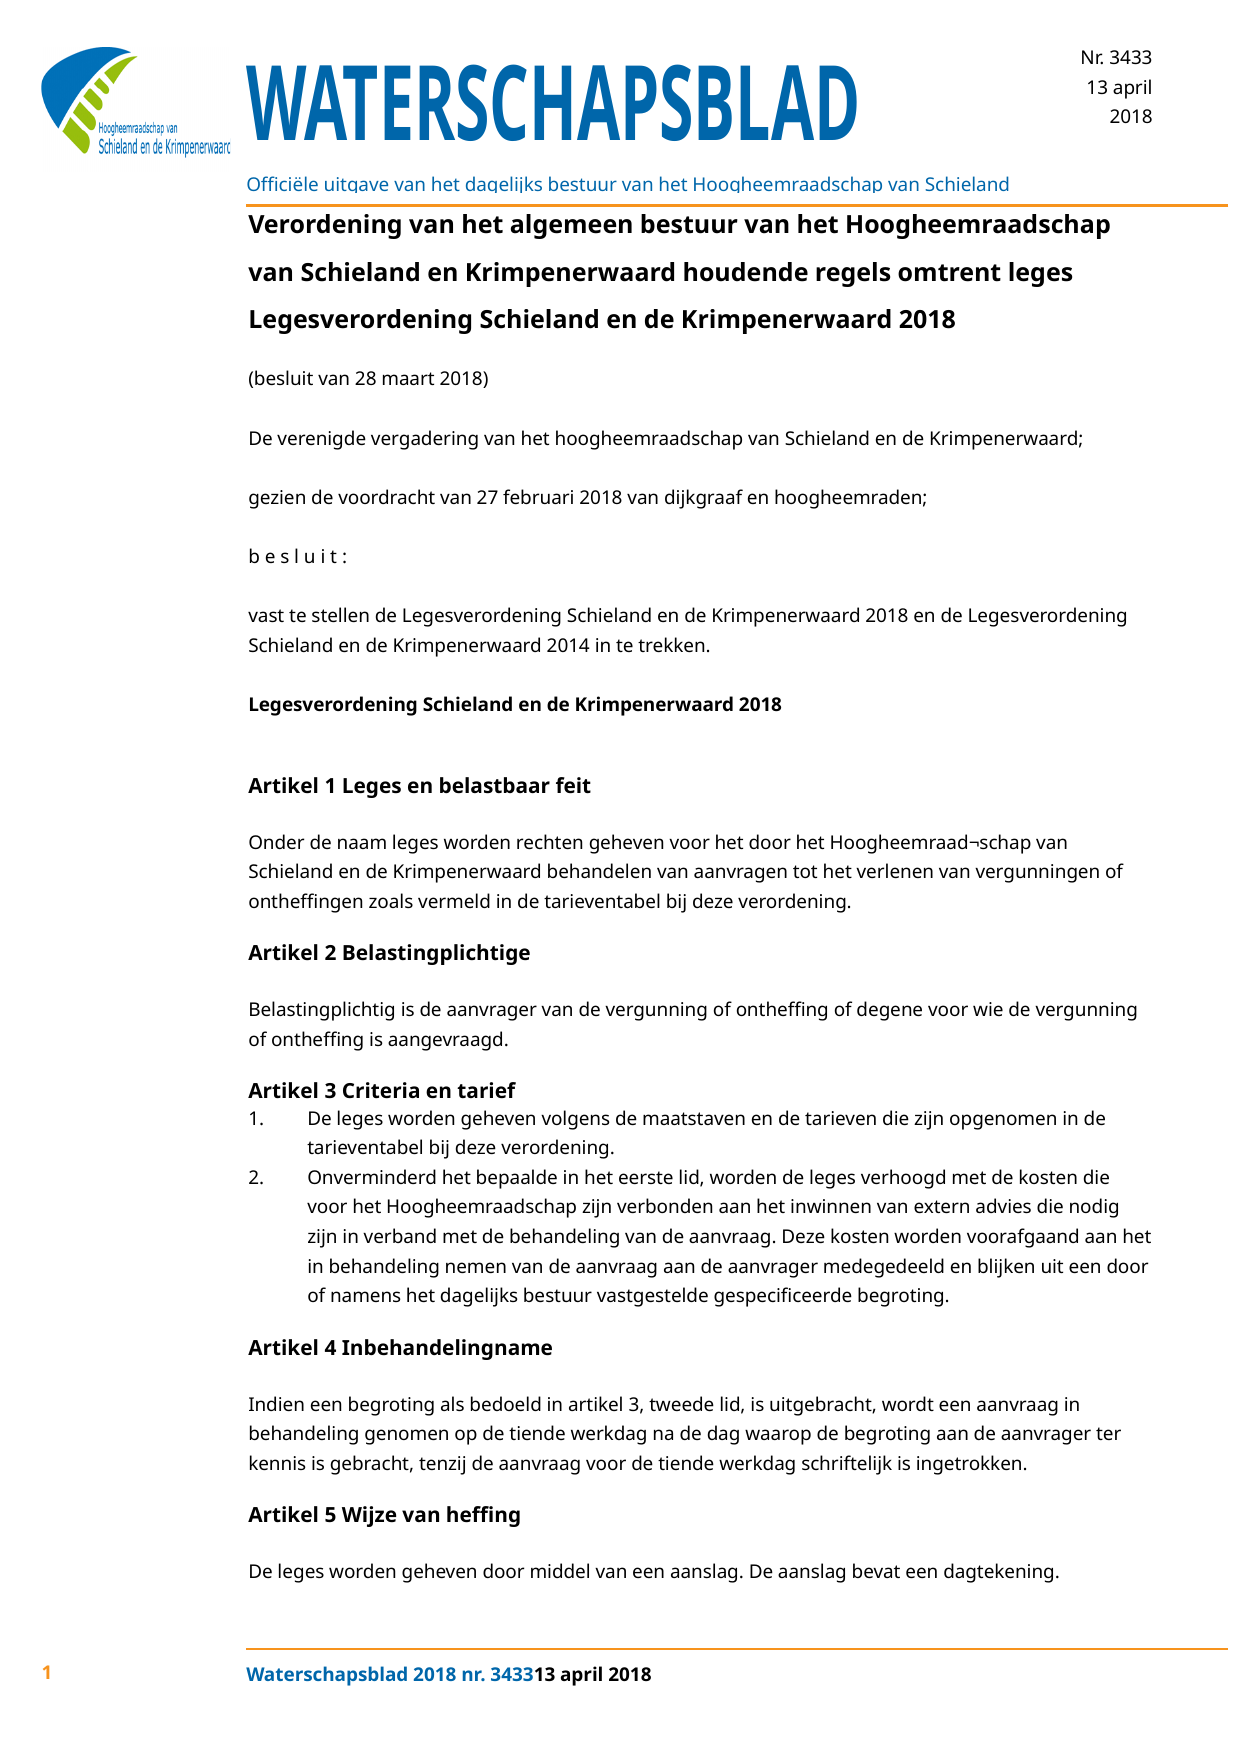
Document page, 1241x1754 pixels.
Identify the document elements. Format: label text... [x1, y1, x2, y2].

text Artikel 5 Wijze van heffing [248, 1501, 1152, 1529]
text b e s l u i t : [248, 543, 1152, 569]
text gezien de voordracht van 27 februari 2018 van dijkgraaf en hoogheemraden; [248, 484, 1152, 509]
text Legesverordening Schieland en de Krimpenerwaard 2018 [248, 691, 1152, 717]
text Indien een begroting als bedoeld in artikel 3, tweede lid, is uitgebracht, wordt een aanvraag in behandeling genomen op de tiende werkdag na de dag waarop de begroting aan de aanvrager ter kennis is gebracht, tenzij de aanvraag voor de tiende werkdag schriftelijk is ingetrokken. [248, 1391, 1152, 1476]
text De verenigde vergadering van het hoogheemraadschap van Schieland en de Krimpenerwaard; [248, 425, 1152, 450]
list De leges worden geheven volgens de maatstaven en de tarieven die zijn opgenomen in de tarieventabel bij deze verordening. [248, 1105, 1152, 1160]
text Artikel 4 Inbehandelingname [248, 1333, 1152, 1361]
text Onder de naam leges worden rechten geheven voor het door het Hoogheemraad¬schap van Schieland en de Krimpenerwaard behandelen van aanvragen tot het verlenen van vergunningen of ontheffingen zoals vermeld in de tarieventabel bij deze verordening. [248, 829, 1152, 914]
text Artikel 2 Belastingplichtige [248, 938, 1152, 967]
text Verordening van het algemeen bestuur van het Hoogheemraadschap van Schieland en Krimpenerwaard houdende regels omtrent leges Legesverordening Schieland en de Krimpenerwaard 2018 [248, 207, 1152, 336]
list Onverminderd het bepaalde in het eerste lid, worden de leges verhoogd met de kosten die voor het Hoogheemraadschap zijn verbonden aan het inwinnen van extern advies die nodig zijn in verband met de behandeling van de aanvraag. Deze kosten worden voorafgaand aan het in behandeling nemen van de aanvraag aan de aanvrager medegedeeld en blijken uit een door of namens het dagelijks bestuur vastgestelde gespecificeerde begroting. [248, 1164, 1152, 1308]
text Belastingplichtig is de aanvrager van de vergunning of ontheffing of degene voor wie de vergunning of ontheffing is aangevraagd. [248, 997, 1152, 1052]
picture [41, 47, 231, 172]
text Artikel 3 Criteria en tarief [248, 1077, 1152, 1105]
text (besluit van 28 maart 2018) [248, 366, 1152, 391]
text vast te stellen de Legesverordening Schieland en de Krimpenerwaard 2018 en de Legesverordening Schieland en de Krimpenerwaard 2014 in te trekken. [248, 602, 1152, 657]
text De leges worden geheven door middel van een aanslag. De aanslag bevat een dagtekening. [248, 1558, 1152, 1584]
text Artikel 1 Leges en belastbaar feit [248, 771, 1152, 799]
